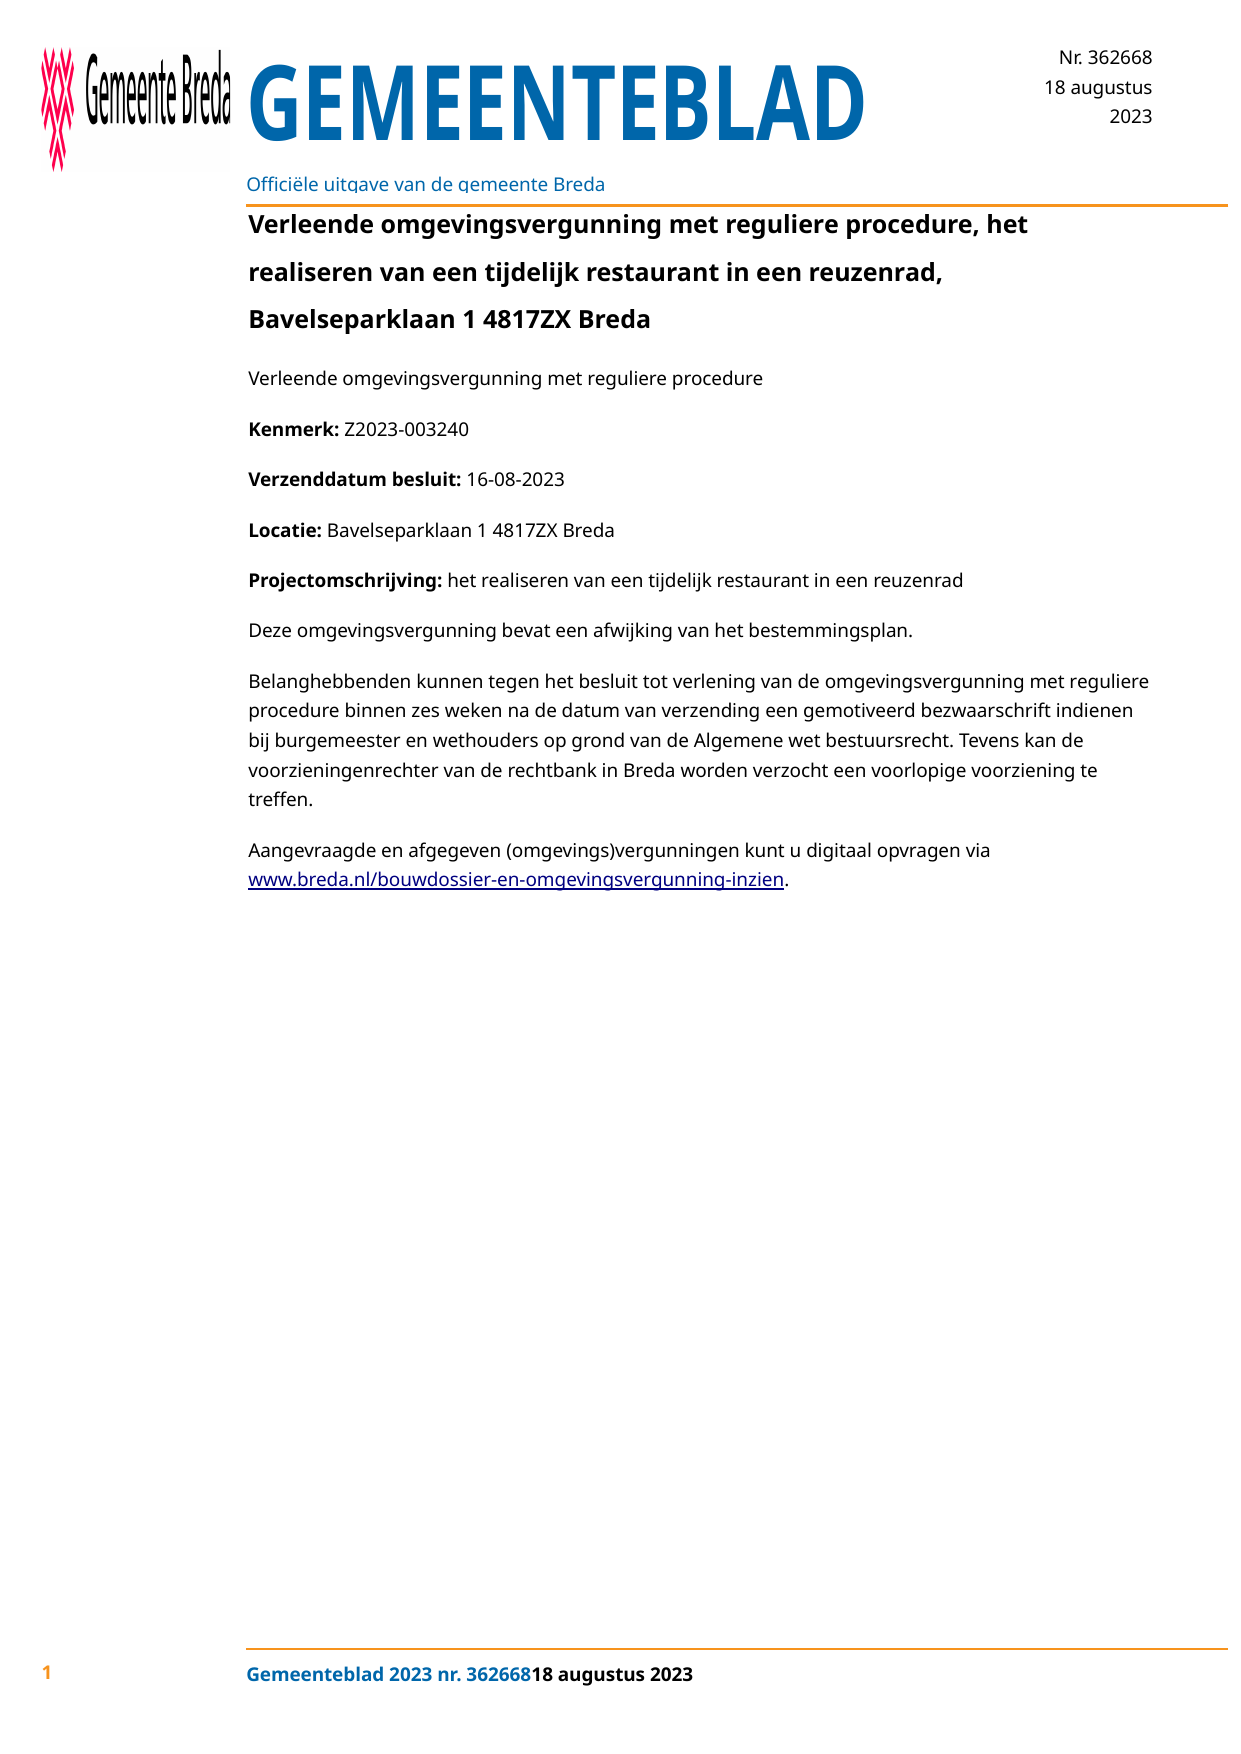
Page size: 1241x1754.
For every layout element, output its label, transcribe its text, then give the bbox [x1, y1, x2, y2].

text Deze omgevingsvergunning bevat een afwijking van het bestemmingsplan. [248, 618, 1152, 643]
text Projectomschrijving: het realiseren van een tijdelijk restaurant in een reuzenrad [248, 567, 1152, 593]
text Kenmerk: Z2023-003240 [248, 416, 1152, 442]
text Verzenddatum besluit: 16-08-2023 [248, 466, 1152, 492]
text Verleende omgevingsvergunning met reguliere procedure, het realiseren van een tijdelijk restaurant in een reuzenrad, Bavelseparklaan 1 4817ZX Breda [248, 207, 1152, 336]
text Locatie: Bavelseparklaan 1 4817ZX Breda [248, 517, 1152, 542]
picture [41, 47, 231, 172]
text Belanghebbenden kunnen tegen het besluit tot verlening van de omgevingsvergunning met reguliere procedure binnen zes weken na de datum van verzending een gemotiveerd bezwaarschrift indienen bij burgemeester en wethouders op grond van de Algemene wet bestuursrecht. Tevens kan de voorzieningenrechter van de rechtbank in Breda worden verzocht een voorlopige voorziening te treffen. [248, 668, 1152, 812]
text Aangevraagde en afgegeven (omgevings)vergunningen kunt u digitaal opvragen via www.breda.nl/bouwdossier-en-omgevingsvergunning-inzien. [248, 837, 1152, 892]
text Verleende omgevingsvergunning met reguliere procedure [248, 366, 1152, 391]
